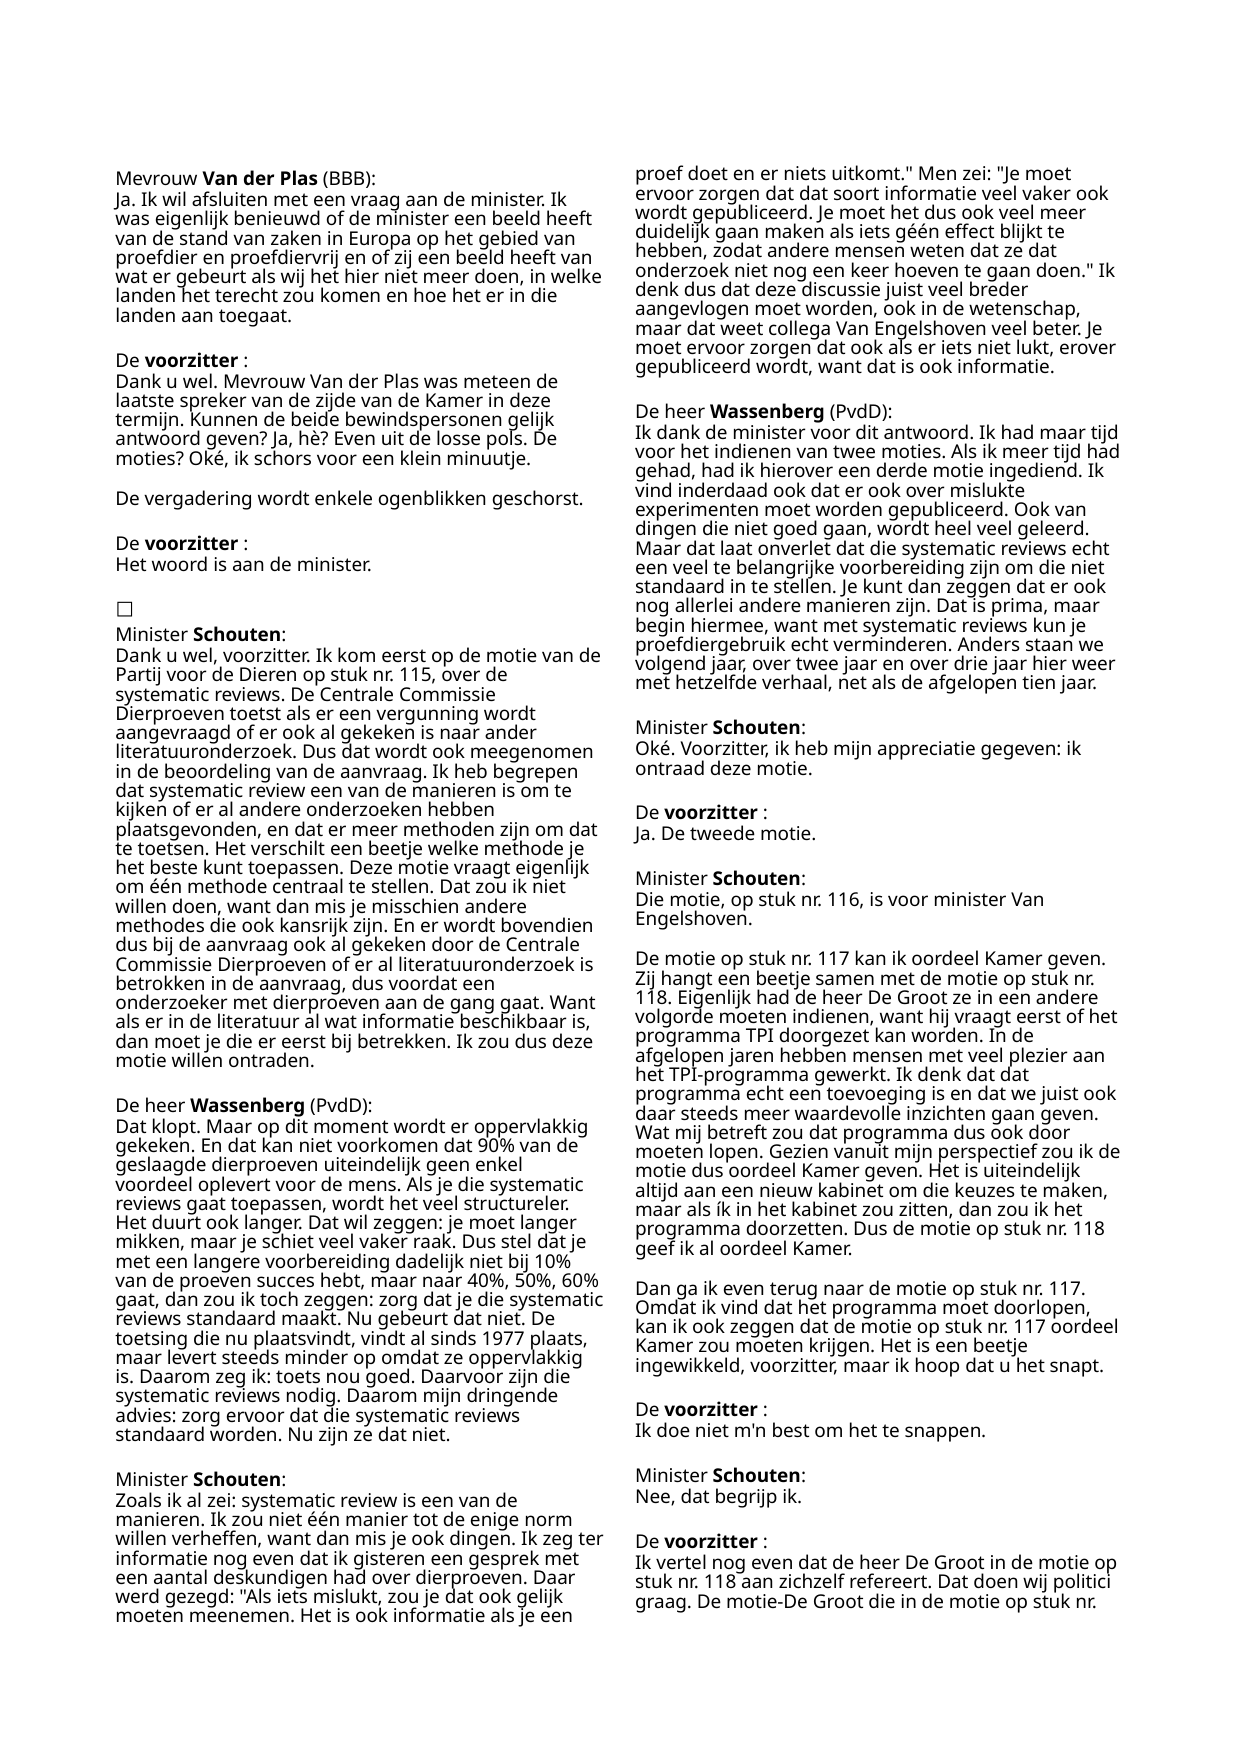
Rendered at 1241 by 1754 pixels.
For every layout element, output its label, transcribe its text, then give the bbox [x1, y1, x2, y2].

text De voorzitter : [635, 1528, 1125, 1554]
text Die motie, op stuk nr. 116, is voor minister Van Engelshoven. [635, 891, 1125, 930]
text De motie op stuk nr. 117 kan ik oordeel Kamer geven. Zij hangt een beetje samen met de motie op stuk nr. 118. Eigenlijk had de heer De Groot ze in een andere volgorde moeten indienen, want hij vraagt eerst of het programma TPI doorgezet kan worden. In de afgelopen jaren hebben mensen met veel plezier aan het TPI-programma gewerkt. Ik denk dat dat programma echt een toevoeging is en dat we juist ook daar steeds meer waardevolle inzichten gaan geven. Wat mij betreft zou dat programma dus ook door moeten lopen. Gezien vanuit mijn perspectief zou ik de motie dus oordeel Kamer geven. Het is uiteindelijk altijd aan een nieuw kabinet om die keuzes te maken, maar als ík in het kabinet zou zitten, dan zou ik het programma doorzetten. Dus de motie op stuk nr. 118 geef ik al oordeel Kamer. [635, 950, 1125, 1259]
text Mevrouw Van der Plas (BBB): [115, 165, 605, 191]
text De voorzitter : [115, 530, 605, 556]
text Ik dank de minister voor dit antwoord. Ik had maar tijd voor het indienen van twee moties. Als ik meer tijd had gehad, had ik hierover een derde motie ingediend. Ik vind inderdaad ook dat er ook over mislukte experimenten moet worden gepubliceerd. Ook van dingen die niet goed gaan, wordt heel veel geleerd. Maar dat laat onverlet dat die systematic reviews echt een veel te belangrijke voorbereiding zijn om die niet standaard in te stellen. Je kunt dan zeggen dat er ook nog allerlei andere manieren zijn. Dat is prima, maar begin hiermee, want met systematic reviews kun je proefdiergebruik echt verminderen. Anders staan we volgend jaar, over twee jaar en over drie jaar hier weer met hetzelfde verhaal, net als de afgelopen tien jaar. [635, 424, 1125, 694]
text Ik doe niet m'n best om het te snappen. [635, 1422, 1125, 1442]
text Dank u wel, voorzitter. Ik kom eerst op de motie van de Partij voor de Dieren op stuk nr. 115, over de systematic reviews. De Centrale Commissie Dierproeven toetst als er een vergunning wordt aangevraagd of er ook al gekeken is naar ander literatuuronderzoek. Dus dat wordt ook meegenomen in de beoordeling van de aanvraag. Ik heb begrepen dat systematic review een van de manieren is om te kijken of er al andere onderzoeken hebben plaatsgevonden, en dat er meer methoden zijn om dat te toetsen. Het verschilt een beetje welke methode je het beste kunt toepassen. Deze motie vraagt eigenlijk om één methode centraal te stellen. Dat zou ik niet willen doen, want dan mis je misschien andere methodes die ook kansrijk zijn. En er wordt bovendien dus bij de aanvraag ook al gekeken door de Centrale Commissie Dierproeven of er al literatuuronderzoek is betrokken in de aanvraag, dus voordat een onderzoeker met dierproeven aan de gang gaat. Want als er in de literatuur al wat informatie beschikbaar is, dan moet je die er eerst bij betrekken. Ik zou dus deze motie willen ontraden. [115, 647, 605, 1071]
text De vergadering wordt enkele ogenblikken geschorst. [115, 490, 605, 509]
text Ja. De tweede motie. [635, 825, 1125, 844]
text Ja. Ik wil afsluiten met een vraag aan de minister. Ik was eigenlijk benieuwd of de minister een beeld heeft van de stand van zaken in Europa op het gebied van proefdier en proefdiervrij en of zij een beeld heeft van wat er gebeurt als wij het hier niet meer doen, in welke landen het terecht zou komen en hoe het er in die landen aan toegaat. [115, 191, 605, 326]
text Het woord is aan de minister. [115, 556, 605, 575]
text Dank u wel. Mevrouw Van der Plas was meteen de laatste spreker van de zijde van de Kamer in deze termijn. Kunnen de beide bewindspersonen gelijk antwoord geven? Ja, hè? Even uit de losse pols. De moties? Oké, ik schors voor een klein minuutje. [115, 373, 605, 469]
text Nee, dat begrijp ik. [635, 1488, 1125, 1507]
text Minister Schouten: [635, 865, 1125, 891]
text Minister Schouten: [635, 714, 1125, 740]
text De voorzitter : [635, 799, 1125, 825]
text Minister Schouten: [115, 1466, 605, 1492]
text Dat klopt. Maar op dit moment wordt er oppervlakkig gekeken. En dat kan niet voorkomen dat 90% van de geslaagde dierproeven uiteindelijk geen enkel voordeel oplevert voor de mens. Als je die systematic reviews gaat toepassen, wordt het veel structureler. Het duurt ook langer. Dat wil zeggen: je moet langer mikken, maar je schiet veel vaker raak. Dus stel dat je met een langere voorbereiding dadelijk niet bij 10% van de proeven succes hebt, maar naar 40%, 50%, 60% gaat, dan zou ik toch zeggen: zorg dat je die systematic reviews standaard maakt. Nu gebeurt dat niet. De toetsing die nu plaatsvindt, vindt al sinds 1977 plaats, maar levert steeds minder op omdat ze oppervlakkig is. Daarom zeg ik: toets nou goed. Daarvoor zijn die systematic reviews nodig. Daarom mijn dringende advies: zorg ervoor dat die systematic reviews standaard worden. Nu zijn ze dat niet. [115, 1118, 605, 1445]
text Ik vertel nog even dat de heer De Groot in de motie op stuk nr. 118 aan zichzelf refereert. Dat doen wij politici graag. De motie-De Groot die in de motie op stuk nr. [635, 1554, 1125, 1612]
text Minister Schouten: [635, 1462, 1125, 1488]
text De heer Wassenberg (PvdD): [115, 1092, 605, 1118]
text Dan ga ik even terug naar de motie op stuk nr. 117. Omdat ik vind dat het programma moet doorlopen, kan ik ook zeggen dat de motie op stuk nr. 117 oordeel Kamer zou moeten krijgen. Het is een beetje ingewikkeld, voorzitter, maar ik hoop dat u het snapt. [635, 1279, 1125, 1376]
text Zoals ik al zei: systematic review is een van de manieren. Ik zou niet één manier tot de enige norm willen verheffen, want dan mis je ook dingen. Ik zeg ter informatie nog even dat ik gisteren een gesprek met een aantal deskundigen had over dierproeven. Daar werd gezegd: "Als iets mislukt, zou je dat ook gelijk moeten meenemen. Het is ook informatie als je een [115, 1492, 605, 1627]
text proef doet en er niets uitkomt." Men zei: "Je moet ervoor zorgen dat dat soort informatie veel vaker ook wordt gepubliceerd. Je moet het dus ook veel meer duidelijk gaan maken als iets géén effect blijkt te hebben, zodat andere mensen weten dat ze dat onderzoek niet nog een keer hoeven te gaan doen." Ik denk dus dat deze discussie juist veel breder aangevlogen moet worden, ook in de wetenschap, maar dat weet collega Van Engelshoven veel beter. Je moet ervoor zorgen dat ook als er iets niet lukt, erover gepubliceerd wordt, want dat is ook informatie. [635, 165, 1125, 377]
text Oké. Voorzitter, ik heb mijn appreciatie gegeven: ik ontraad deze motie. [635, 740, 1125, 779]
text ⬜ [115, 596, 605, 621]
text De heer Wassenberg (PvdD): [635, 398, 1125, 424]
text De voorzitter : [635, 1397, 1125, 1422]
text De voorzitter : [115, 347, 605, 373]
text Minister Schouten: [115, 621, 605, 647]
